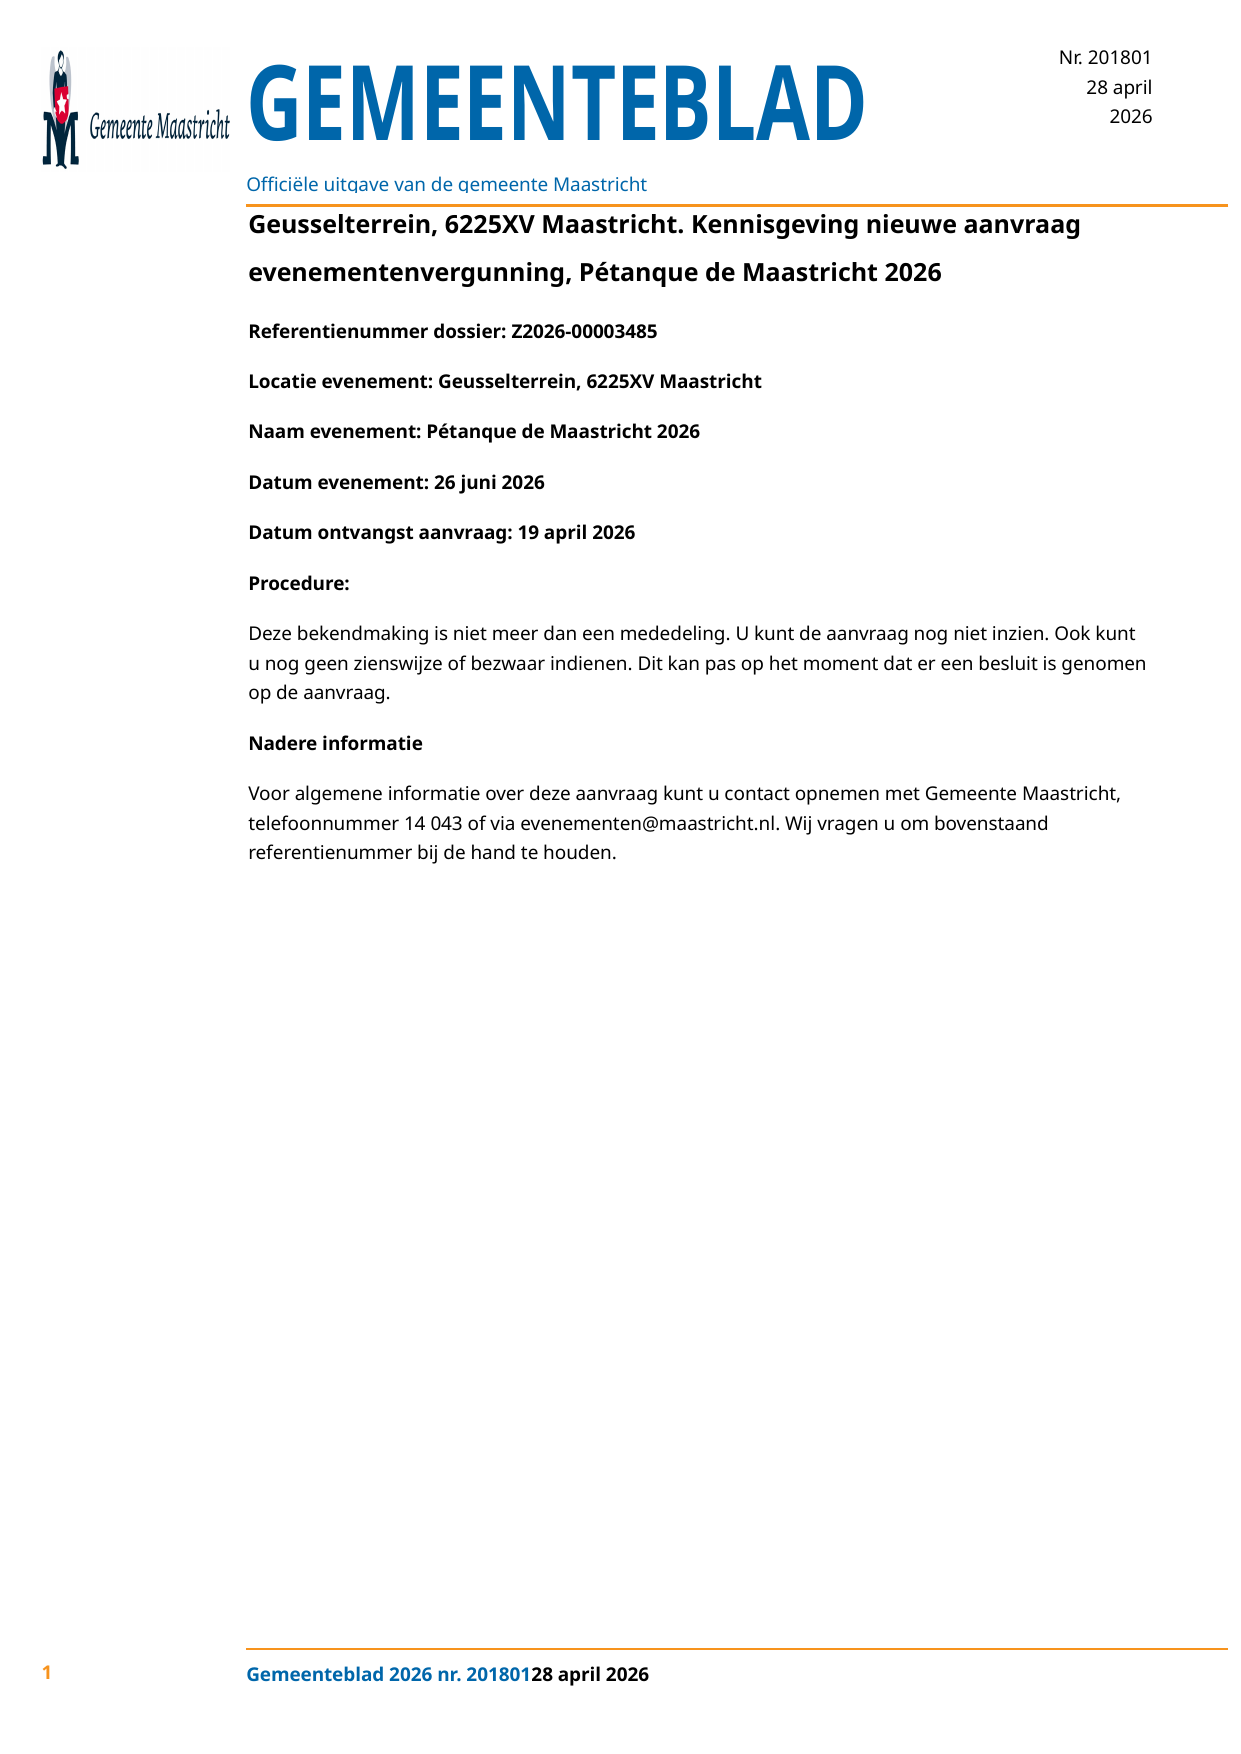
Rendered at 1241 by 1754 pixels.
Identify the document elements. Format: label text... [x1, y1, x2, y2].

text Nadere informatie [248, 730, 1152, 756]
text Naam evenement: Pétanque de Maastricht 2026 [248, 419, 1152, 444]
text Voor algemene informatie over deze aanvraag kunt u contact opnemen met Gemeente Maastricht, telefoonnummer 14 043 of via evenementen@maastricht.nl. Wij vragen u om bovenstaand referentienummer bij de hand te houden. [248, 780, 1152, 865]
text Datum ontvangst aanvraag: 19 april 2026 [248, 519, 1152, 545]
text Geusselterrein, 6225XV Maastricht. Kennisgeving nieuwe aanvraag evenementenvergunning, Pétanque de Maastricht 2026 [248, 207, 1152, 288]
text Procedure: [248, 570, 1152, 596]
picture [41, 47, 231, 172]
text Datum evenement: 26 juni 2026 [248, 469, 1152, 495]
text Deze bekendmaking is niet meer dan een mededeling. U kunt de aanvraag nog niet inzien. Ook kunt u nog geen zienswijze of bezwaar indienen. Dit kan pas op het moment dat er een besluit is genomen op de aanvraag. [248, 620, 1152, 705]
text Referentienummer dossier: Z2026-00003485 [248, 318, 1152, 344]
text Locatie evenement: Geusselterrein, 6225XV Maastricht [248, 368, 1152, 394]
